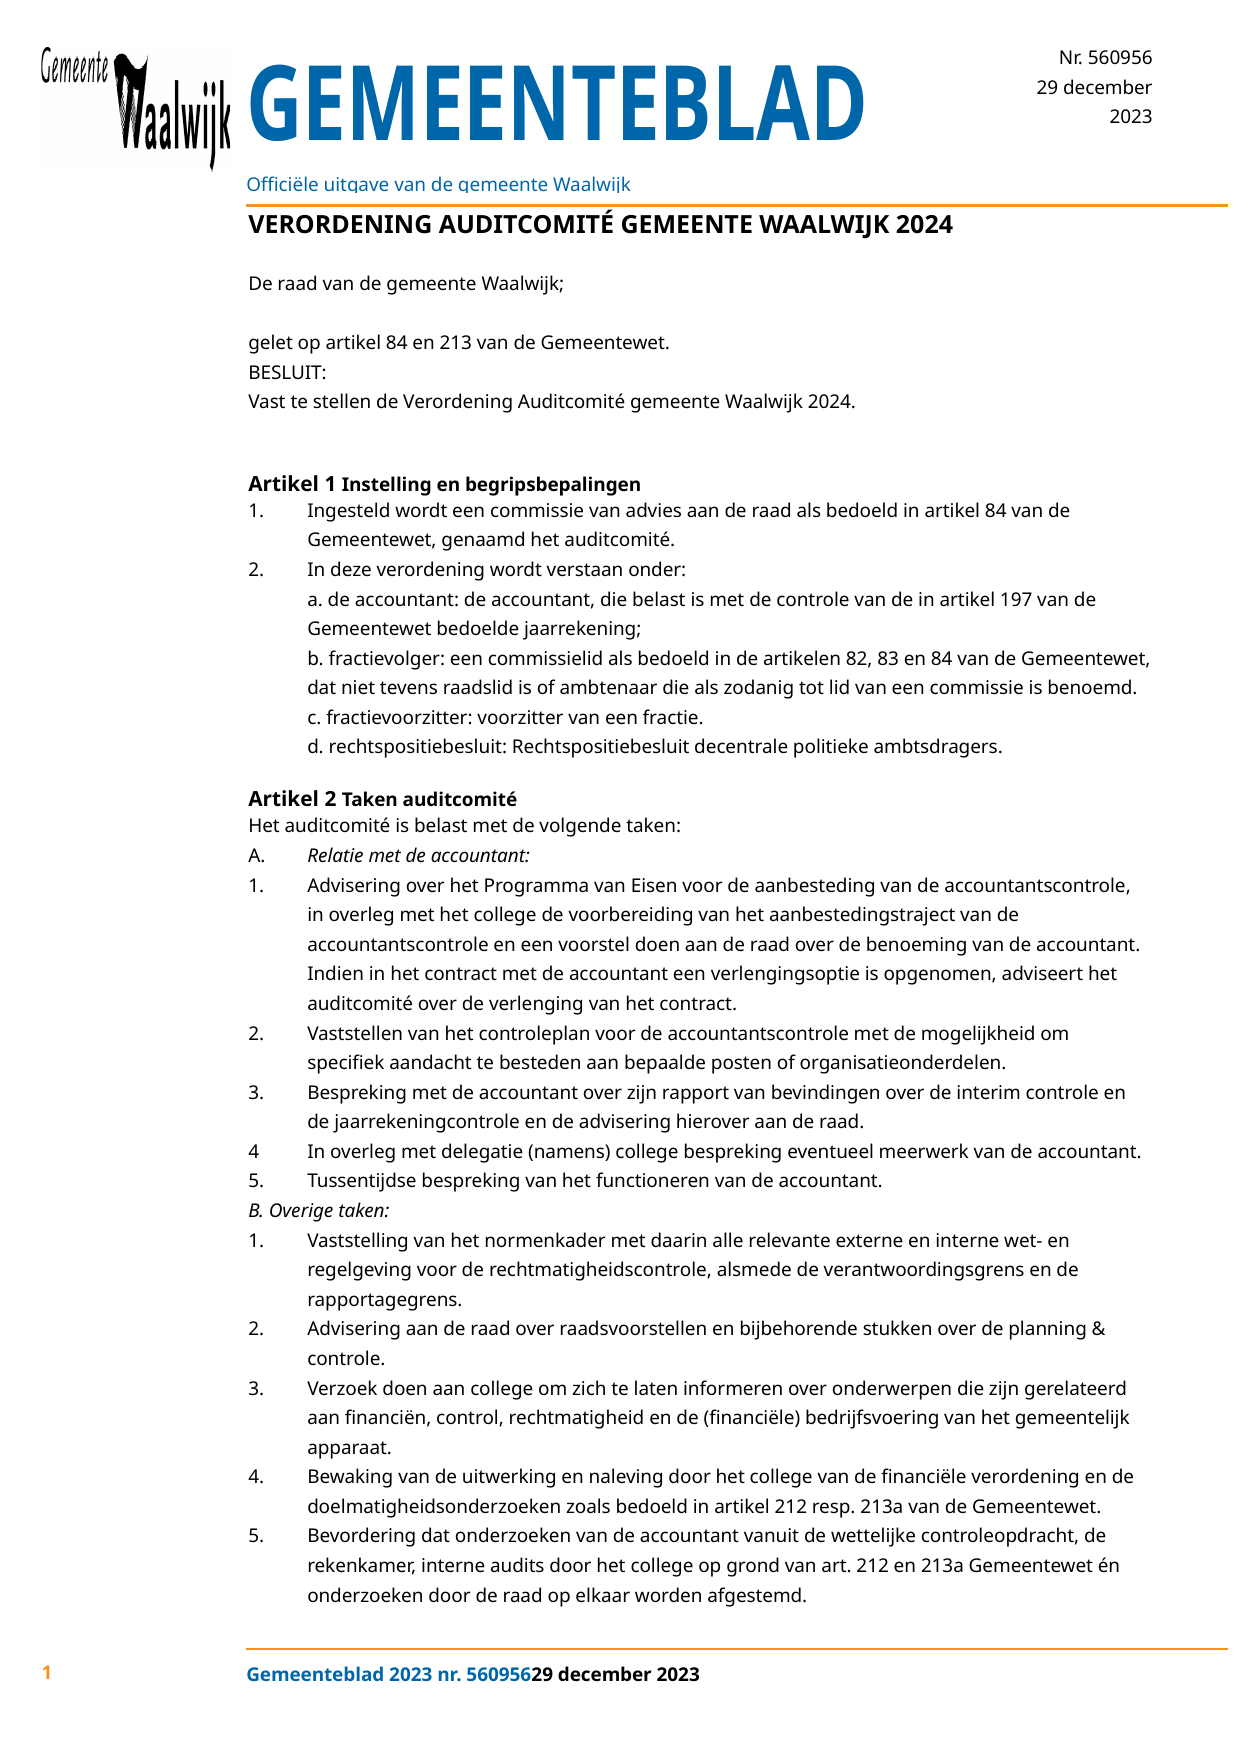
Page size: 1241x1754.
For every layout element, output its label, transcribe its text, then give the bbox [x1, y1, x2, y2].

list Advisering over het Programma van Eisen voor de aanbesteding van de accountantscontrole, in overleg met het college de voorbereiding van het aanbestedingstraject van de accountantscontrole en een voorstel doen aan de raad over de benoeming van de accountant. Indien in het contract met de accountant een verlengingsoptie is opgenomen, adviseert het auditcomité over de verlenging van het contract. [248, 872, 1152, 1016]
text BESLUIT: [248, 359, 1152, 385]
list Bewaking van de uitwerking en naleving door het college van de financiële verordening en de doelmatigheidsonderzoeken zoals bedoeld in artikel 212 resp. 213a van de Gemeentewet. [248, 1463, 1152, 1519]
list a. de accountant: de accountant, die belast is met de controle van de in artikel 197 van de Gemeentewet bedoelde jaarrekening; [248, 586, 1152, 641]
text De raad van de gemeente Waalwijk; [248, 270, 1152, 296]
text Artikel 2 Taken auditcomité [248, 784, 1152, 813]
list b. fractievolger: een commissielid als bedoeld in de artikelen 82, 83 en 84 van de Gemeentewet, dat niet tevens raadslid is of ambtenaar die als zodanig tot lid van een commissie is benoemd. [248, 645, 1152, 700]
list Relatie met de accountant: [248, 842, 1152, 868]
list Bevordering dat onderzoeken van de accountant vanuit de wettelijke controleopdracht, de rekenkamer, interne audits door het college op grond van art. 212 en 213a Gemeentewet én onderzoeken door de raad op elkaar worden afgestemd. [248, 1523, 1152, 1607]
list Vaststellen van het controleplan voor de accountantscontrole met de mogelijkheid om specifiek aandacht te besteden aan bepaalde posten of organisatieonderdelen. [248, 1020, 1152, 1075]
picture [41, 47, 231, 172]
list Ingesteld wordt een commissie van advies aan de raad als bedoeld in artikel 84 van de Gemeentewet, genaamd het auditcomité. [248, 497, 1152, 552]
list Advisering aan de raad over raadsvoorstellen en bijbehorende stukken over de planning & controle. [248, 1316, 1152, 1371]
list Vaststelling van het normenkader met daarin alle relevante externe en interne wet- en regelgeving voor de rechtmatigheidscontrole, alsmede de verantwoordingsgrens en de rapportagegrens. [248, 1227, 1152, 1312]
list c. fractievoorzitter: voorzitter van een fractie. [248, 704, 1152, 730]
text Het auditcomité is belast met de volgende taken: [248, 813, 1152, 838]
list Bespreking met de accountant over zijn rapport van bevindingen over de interim controle en de jaarrekeningcontrole en de advisering hierover aan de raad. [248, 1079, 1152, 1134]
list d. rechtspositiebesluit: Rechtspositiebesluit decentrale politieke ambtsdragers. [248, 734, 1152, 759]
list Tussentijdse bespreking van het functioneren van de accountant. [248, 1168, 1152, 1193]
list In overleg met delegatie (namens) college bespreking eventueel meerwerk van de accountant. [248, 1138, 1152, 1164]
list Verzoek doen aan college om zich te laten informeren over onderwerpen die zijn gerelateerd aan financiën, control, rechtmatigheid en de (financiële) bedrijfsvoering van het gemeentelijk apparaat. [248, 1375, 1152, 1459]
text Artikel 1 Instelling en begripsbepalingen [248, 469, 1152, 497]
text VERORDENING AUDITCOMITÉ GEMEENTE WAALWIJK 2024 [248, 207, 1152, 241]
list In deze verordening wordt verstaan onder: [248, 556, 1152, 582]
text Vast te stellen de Verordening Auditcomité gemeente Waalwijk 2024. [248, 389, 1152, 414]
text gelet op artikel 84 en 213 van de Gemeentewet. [248, 329, 1152, 355]
text B. Overige taken: [248, 1197, 1152, 1223]
